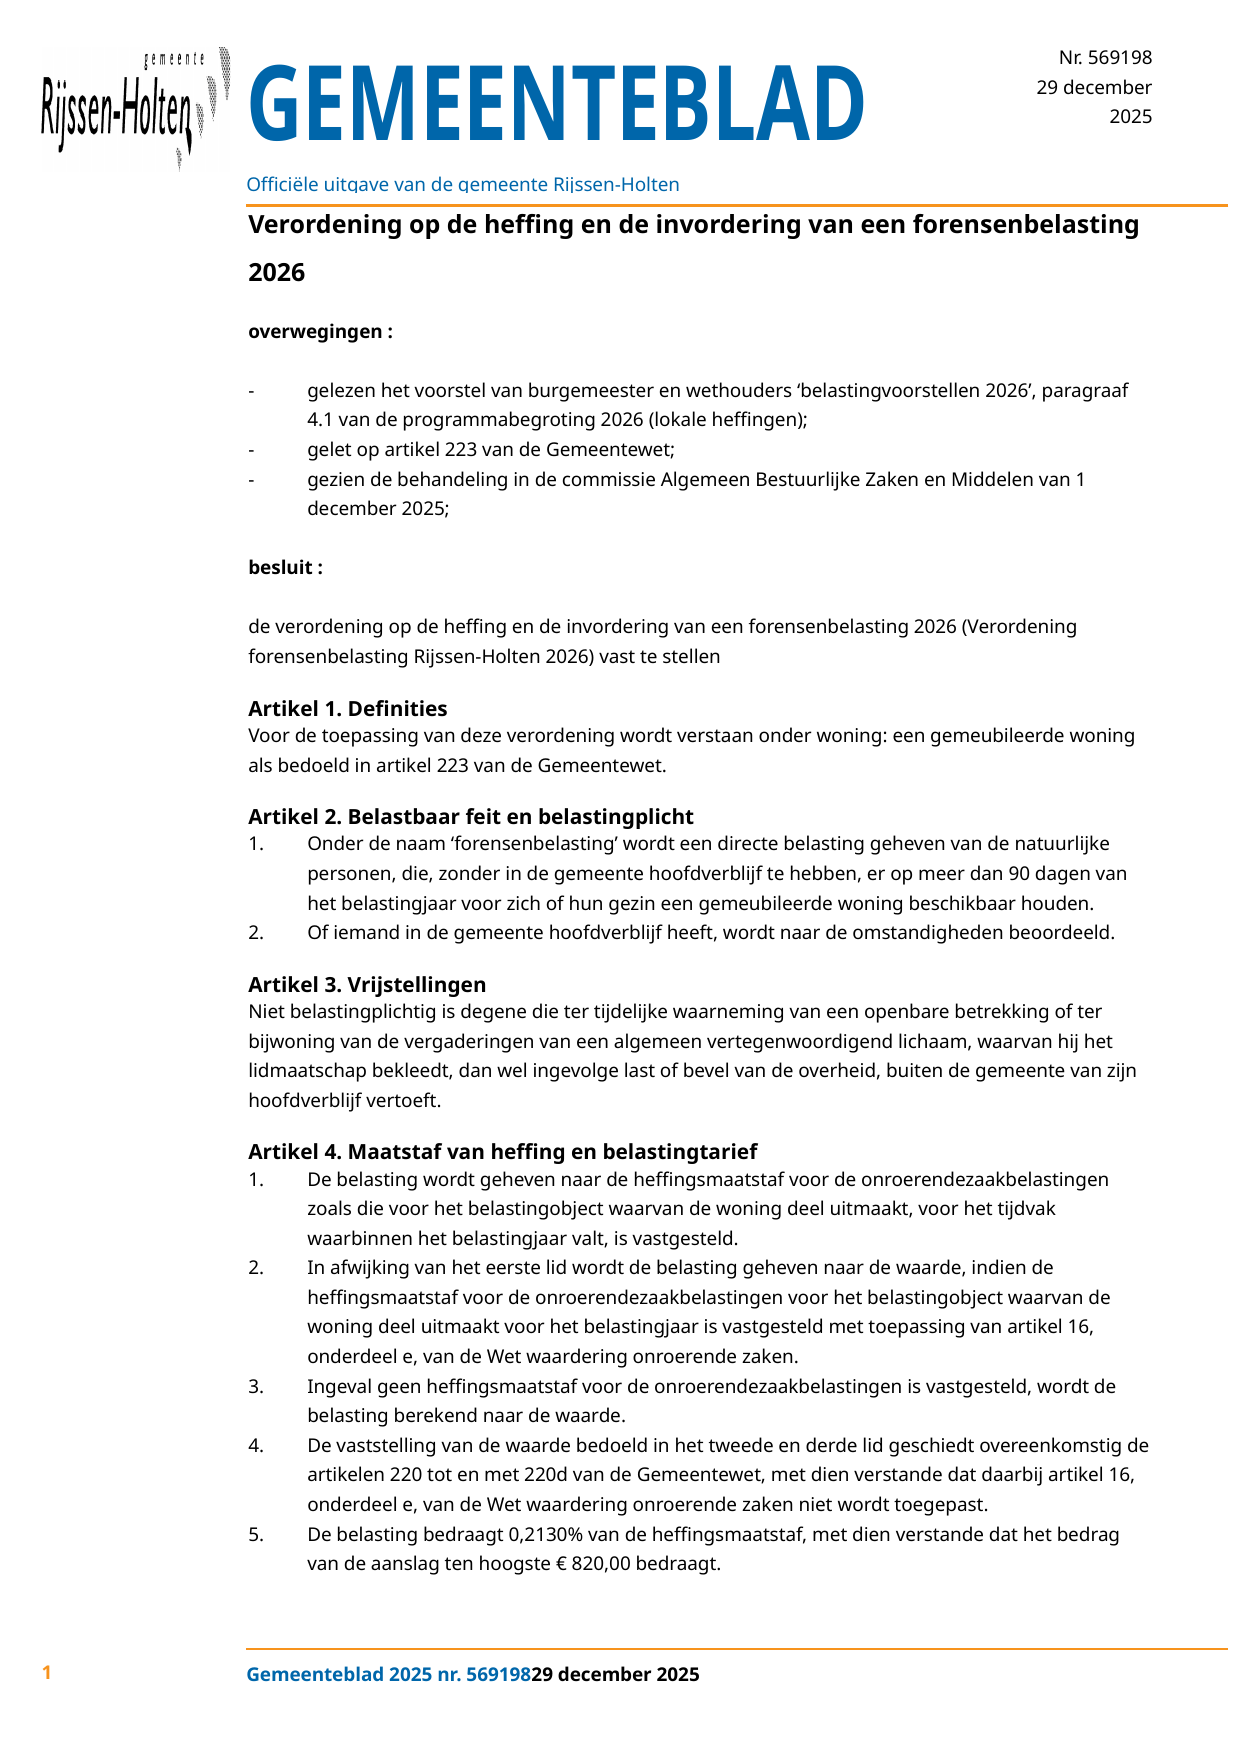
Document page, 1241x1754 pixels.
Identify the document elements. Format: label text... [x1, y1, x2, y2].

text Niet belastingplichtig is degene die ter tijdelijke waarneming van een openbare betrekking of ter bijwoning van de vergaderingen van een algemeen vertegenwoordigend lichaam, waarvan hij het lidmaatschap bekleedt, dan wel ingevolge last of bevel van de overheid, buiten de gemeente van zijn hoofdverblijf vertoeft. [248, 998, 1152, 1113]
text Verordening op de heffing en de invordering van een forensenbelasting 2026 [248, 207, 1152, 288]
text Artikel 1. Definities [248, 694, 1152, 722]
list De vaststelling van de waarde bedoeld in het tweede en derde lid geschiedt overeenkomstig de artikelen 220 tot en met 220d van de Gemeentewet, met dien verstande dat daarbij artikel 16, onderdeel e, van de Wet waardering onroerende zaken niet wordt toegepast. [248, 1432, 1152, 1517]
text Artikel 2. Belastbaar feit en belastingplicht [248, 802, 1152, 831]
list De belasting bedraagt 0,2130% van de heffingsmaatstaf, met dien verstande dat het bedrag van de aanslag ten hoogste € 820,00 bedraagt. [248, 1521, 1152, 1576]
list In afwijking van het eerste lid wordt de belasting geheven naar de waarde, indien de heffingsmaatstaf voor de onroerendezaakbelastingen voor het belastingobject waarvan de woning deel uitmaakt voor het belastingjaar is vastgesteld met toepassing van artikel 16, onderdeel e, van de Wet waardering onroerende zaken. [248, 1254, 1152, 1369]
list De belasting wordt geheven naar de heffingsmaatstaf voor de onroerendezaakbelastingen zoals die voor het belastingobject waarvan de woning deel uitmaakt, voor het tijdvak waarbinnen het belastingjaar valt, is vastgesteld. [248, 1166, 1152, 1251]
picture [41, 47, 231, 172]
list Of iemand in de gemeente hoofdverblijf heeft, wordt naar de omstandigheden beoordeeld. [248, 919, 1152, 945]
text overwegingen : [248, 318, 1152, 344]
list gezien de behandeling in de commissie Algemeen Bestuurlijke Zaken en Middelen van 1 december 2025; [248, 466, 1152, 521]
list gelezen het voorstel van burgemeester en wethouders ‘belastingvoorstellen 2026’, paragraaf 4.1 van de programmabegroting 2026 (lokale heffingen); [248, 377, 1152, 432]
text Voor de toepassing van deze verordening wordt verstaan onder woning: een gemeubileerde woning als bedoeld in artikel 223 van de Gemeentewet. [248, 722, 1152, 777]
text Artikel 3. Vrijstellingen [248, 970, 1152, 998]
list gelet op artikel 223 van de Gemeentewet; [248, 436, 1152, 462]
list Ingeval geen heffingsmaatstaf voor de onroerendezaakbelastingen is vastgesteld, wordt de belasting berekend naar de waarde. [248, 1373, 1152, 1428]
text de verordening op de heffing en de invordering van een forensenbelasting 2026 (Verordening forensenbelasting Rijssen-Holten 2026) vast te stellen [248, 614, 1152, 669]
list Onder de naam ‘forensenbelasting’ wordt een directe belasting geheven van de natuurlijke personen, die, zonder in de gemeente hoofdverblijf te hebben, er op meer dan 90 dagen van het belastingjaar voor zich of hun gezin een gemeubileerde woning beschikbaar houden. [248, 831, 1152, 916]
text Artikel 4. Maatstaf van heffing en belastingtarief [248, 1137, 1152, 1166]
text besluit : [248, 554, 1152, 580]
